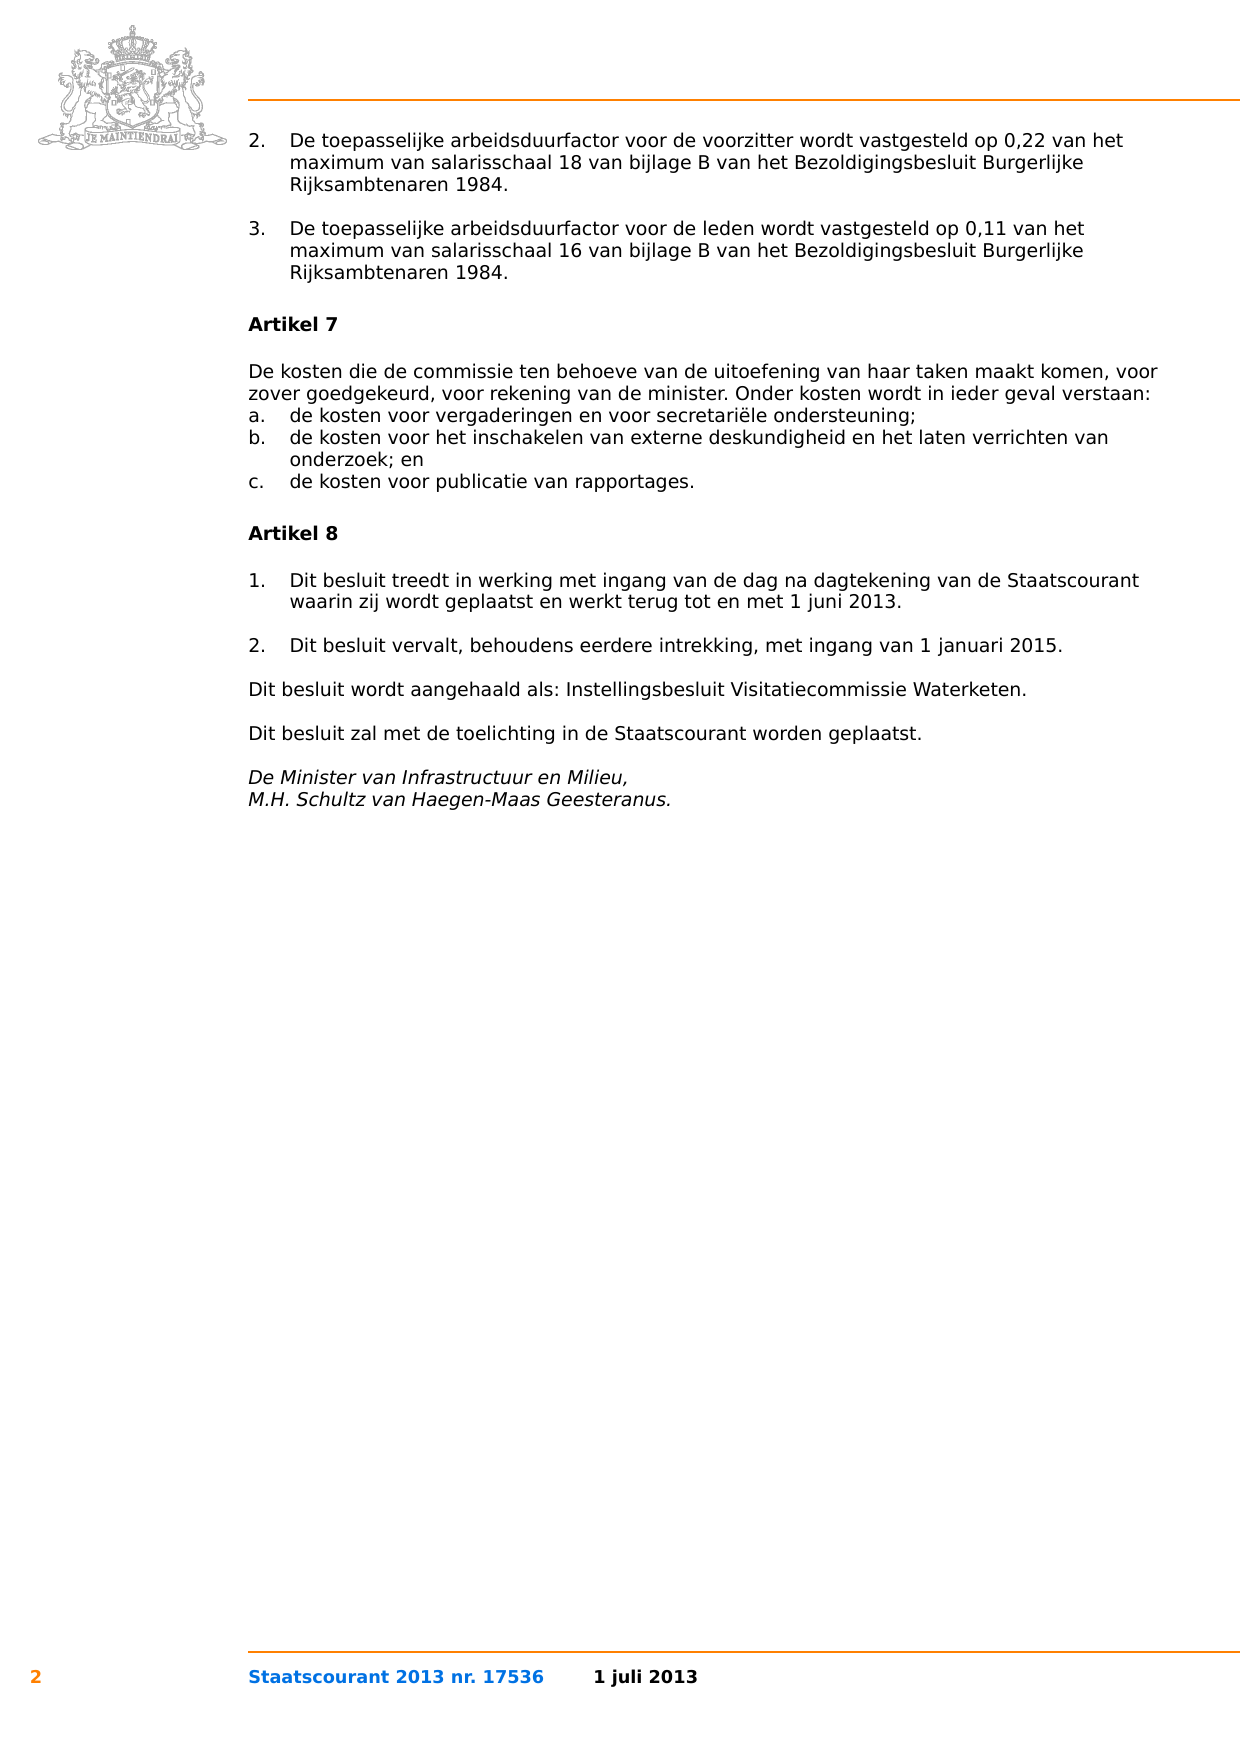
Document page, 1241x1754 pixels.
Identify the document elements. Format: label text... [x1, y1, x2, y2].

subtitle Artikel 8 [248, 522, 1163, 544]
text 1. Dit besluit treedt in werking met ingang van de dag na dagtekening van de Staatscourant waarin zij wordt geplaatst en werkt terug tot en met 1 juni 2013. [248, 569, 1163, 613]
text b. de kosten voor het inschakelen van externe deskundigheid en het laten verrichten van onderzoek; en [248, 427, 1163, 471]
picture [38, 25, 227, 150]
text De Minister van Infrastructuur en Milieu, M.H. Schultz van Haegen-Maas Geesteranus. [248, 767, 1163, 811]
text c. de kosten voor publicatie van rapportages. [248, 471, 1163, 492]
text Dit besluit wordt aangehaald als: Instellingsbesluit Visitatiecommissie Waterketen. [248, 679, 1163, 701]
text De kosten die de commissie ten behoeve van de uitoefening van haar taken maakt komen, voor zover goedgekeurd, voor rekening van de minister. Onder kosten wordt in ieder geval verstaan: [248, 361, 1163, 404]
text Dit besluit zal met de toelichting in de Staatscourant worden geplaatst. [248, 723, 1163, 745]
text a. de kosten voor vergaderingen en voor secretariële ondersteuning; [248, 404, 1163, 427]
subtitle Artikel 7 [248, 314, 1163, 336]
text 2. Dit besluit vervalt, behoudens eerdere intrekking, met ingang van 1 januari 2015. [248, 635, 1163, 657]
text 3. De toepasselijke arbeidsduurfactor voor de leden wordt vastgesteld op 0,11 van het maximum van salarisschaal 16 van bijlage B van het Bezoldigingsbesluit Burgerlijke Rijksambtenaren 1984. [248, 218, 1163, 284]
text 2. De toepasselijke arbeidsduurfactor voor de voorzitter wordt vastgesteld op 0,22 van het maximum van salarisschaal 18 van bijlage B van het Bezoldigingsbesluit Burgerlijke Rijksambtenaren 1984. [248, 130, 1163, 196]
